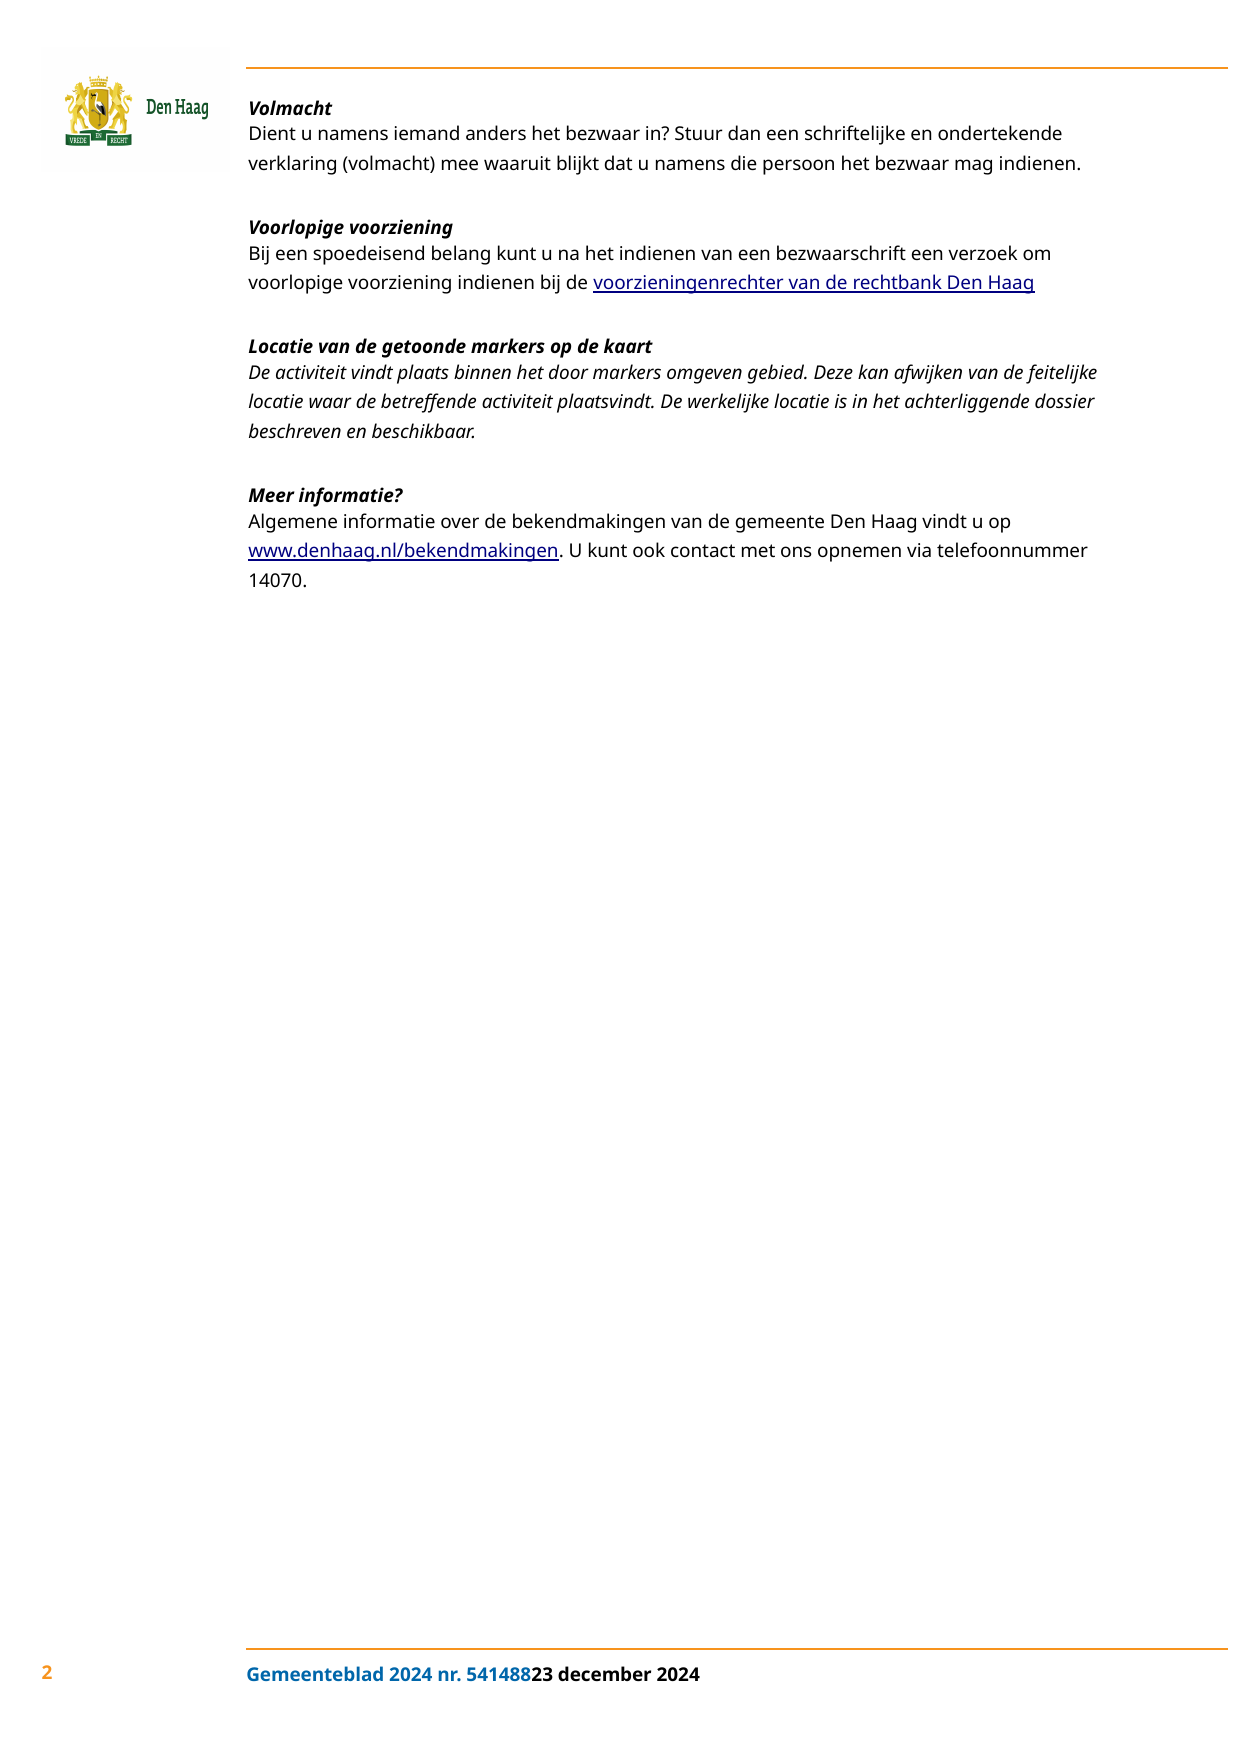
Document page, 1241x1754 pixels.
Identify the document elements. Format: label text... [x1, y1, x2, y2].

text Dient u namens iemand anders het bezwaar in? Stuur dan een schriftelijke en ondertekende verklaring (volmacht) mee waaruit blijkt dat u namens die persoon het bezwaar mag indienen. [248, 121, 1152, 176]
text Algemene informatie over de bekendmakingen van de gemeente Den Haag vindt u op www.denhaag.nl/bekendmakingen. U kunt ook contact met ons opnemen via telefoonnummer 14070. [248, 508, 1152, 593]
text Volmacht [248, 95, 1152, 121]
picture [41, 47, 231, 172]
text Voorlopige voorziening [248, 214, 1152, 240]
text Meer informatie? [248, 482, 1152, 508]
text Locatie van de getoonde markers op de kaart [248, 333, 1152, 359]
text Bij een spoedeisend belang kunt u na het indienen van een bezwaarschrift een verzoek om voorlopige voorziening indienen bij de voorzieningenrechter van de rechtbank Den Haag [248, 240, 1152, 295]
text De activiteit vindt plaats binnen het door markers omgeven gebied. Deze kan afwijken van de feitelijke locatie waar de betreffende activiteit plaatsvindt. De werkelijke locatie is in het achterliggende dossier beschreven en beschikbaar. [248, 359, 1152, 444]
